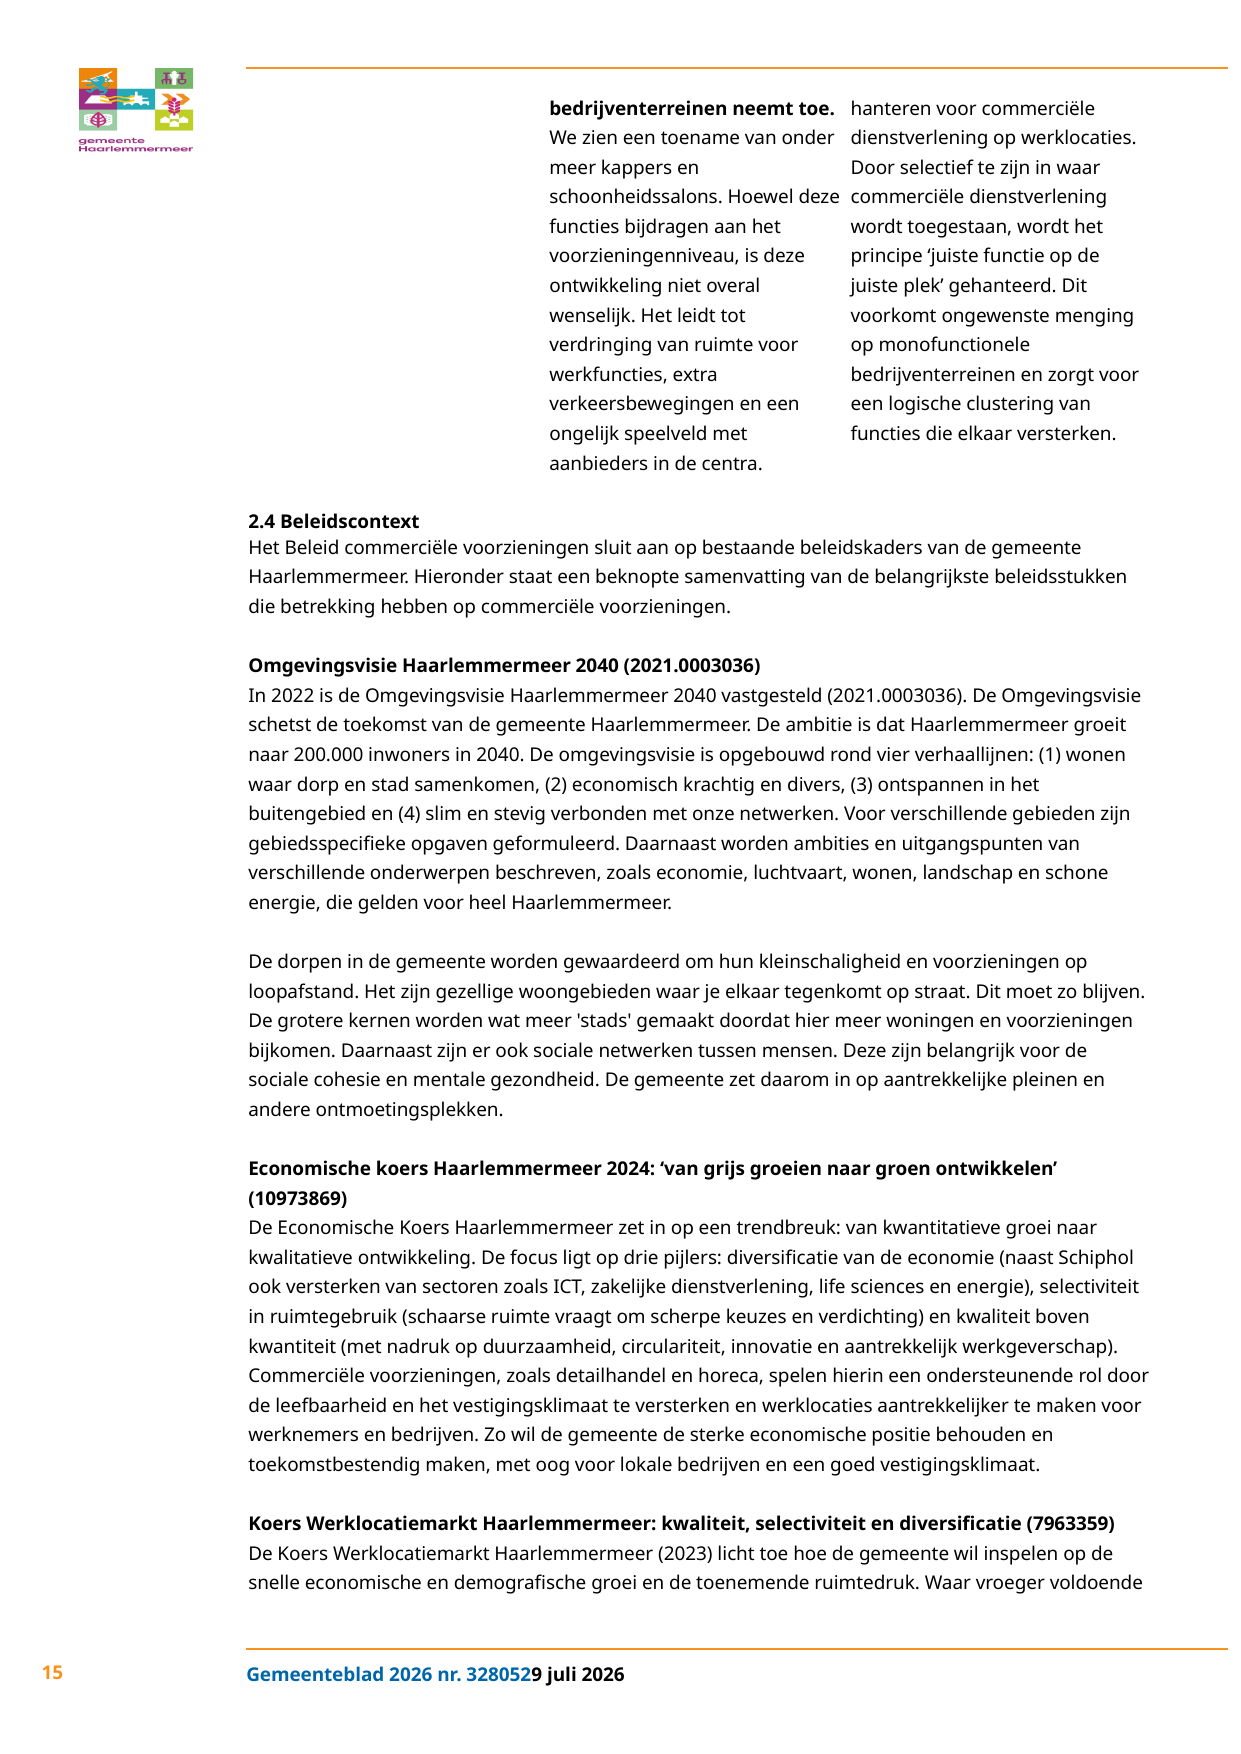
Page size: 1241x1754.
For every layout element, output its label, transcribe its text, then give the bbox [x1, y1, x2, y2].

table_cell hanteren voor commerciële dienstverlening op werklocaties. Door selectief te zijn in waar commerciële dienstverlening wordt toegestaan, wordt het principe ‘juiste functie op de juiste plek’ gehanteerd. Dit voorkomt ongewenste menging op monofunctionele bedrijventerreinen en zorgt voor een logische clustering van functies die elkaar versterken. [850, 95, 1152, 476]
text 2.4 Beleidscontext [248, 508, 1152, 534]
text Economische koers Haarlemmermeer 2024: ‘van grijs groeien naar groen ontwikkelen’ (10973869) [248, 1155, 1152, 1211]
table_cell [248, 95, 549, 476]
picture [41, 47, 231, 172]
text In 2022 is de Omgevingsvisie Haarlemmermeer 2040 vastgesteld (2021.0003036). De Omgevingsvisie schetst de toekomst van de gemeente Haarlemmermeer. De ambitie is dat Haarlemmermeer groeit naar 200.000 inwoners in 2040. De omgevingsvisie is opgebouwd rond vier verhaallijnen: (1) wonen waar dorp en stad samenkomen, (2) economisch krachtig en divers, (3) ontspannen in het buitengebied en (4) slim en stevig verbonden met onze netwerken. Voor verschillende gebieden zijn gebiedsspecifieke opgaven geformuleerd. Daarnaast worden ambities en uitgangspunten van verschillende onderwerpen beschreven, zoals economie, luchtvaart, wonen, landschap en schone energie, die gelden voor heel Haarlemmermeer. [248, 682, 1152, 915]
text De Economische Koers Haarlemmermeer zet in op een trendbreuk: van kwantitatieve groei naar kwalitatieve ontwikkeling. De focus ligt op drie pijlers: diversificatie van de economie (naast Schiphol ook versterken van sectoren zoals ICT, zakelijke dienstverlening, life sciences en energie), selectiviteit in ruimtegebruik (schaarse ruimte vraagt om scherpe keuzes en verdichting) en kwaliteit boven kwantiteit (met nadruk op duurzaamheid, circulariteit, innovatie en aantrekkelijk werkgeverschap). Commerciële voorzieningen, zoals detailhandel en horeca, spelen hierin een ondersteunende rol door de leefbaarheid en het vestigingsklimaat te versterken en werklocaties aantrekkelijker te maken voor werknemers en bedrijven. Zo wil de gemeente de sterke economische positie behouden en toekomstbestendig maken, met oog voor lokale bedrijven en een goed vestigingsklimaat. [248, 1214, 1152, 1477]
text De Koers Werklocatiemarkt Haarlemmermeer (2023) licht toe hoe de gemeente wil inspelen op de snelle economische en demografische groei en de toenemende ruimtedruk. Waar vroeger voldoende [248, 1540, 1152, 1595]
table_cell bedrijventerreinen neemt toe. We zien een toename van onder meer kappers en schoonheidssalons. Hoewel deze functies bijdragen aan het voorzieningenniveau, is deze ontwikkeling niet overal wenselijk. Het leidt tot verdringing van ruimte voor werkfuncties, extra verkeersbewegingen en een ongelijk speelveld met aanbieders in de centra. [549, 95, 850, 476]
text De dorpen in de gemeente worden gewaardeerd om hun kleinschaligheid en voorzieningen op loopafstand. Het zijn gezellige woongebieden waar je elkaar tegenkomt op straat. Dit moet zo blijven. De grotere kernen worden wat meer 'stads' gemaakt doordat hier meer woningen en voorzieningen bijkomen. Daarnaast zijn er ook sociale netwerken tussen mensen. Deze zijn belangrijk voor de sociale cohesie en mentale gezondheid. De gemeente zet daarom in op aantrekkelijke pleinen en andere ontmoetingsplekken. [248, 948, 1152, 1122]
text Het Beleid commerciële voorzieningen sluit aan op bestaande beleidskaders van de gemeente Haarlemmermeer. Hieronder staat een beknopte samenvatting van de belangrijkste beleidsstukken die betrekking hebben op commerciële voorzieningen. [248, 534, 1152, 619]
text Koers Werklocatiemarkt Haarlemmermeer: kwaliteit, selectiviteit en diversificatie (7963359) [248, 1510, 1152, 1536]
text Omgevingsvisie Haarlemmermeer 2040 (2021.0003036) [248, 652, 1152, 678]
